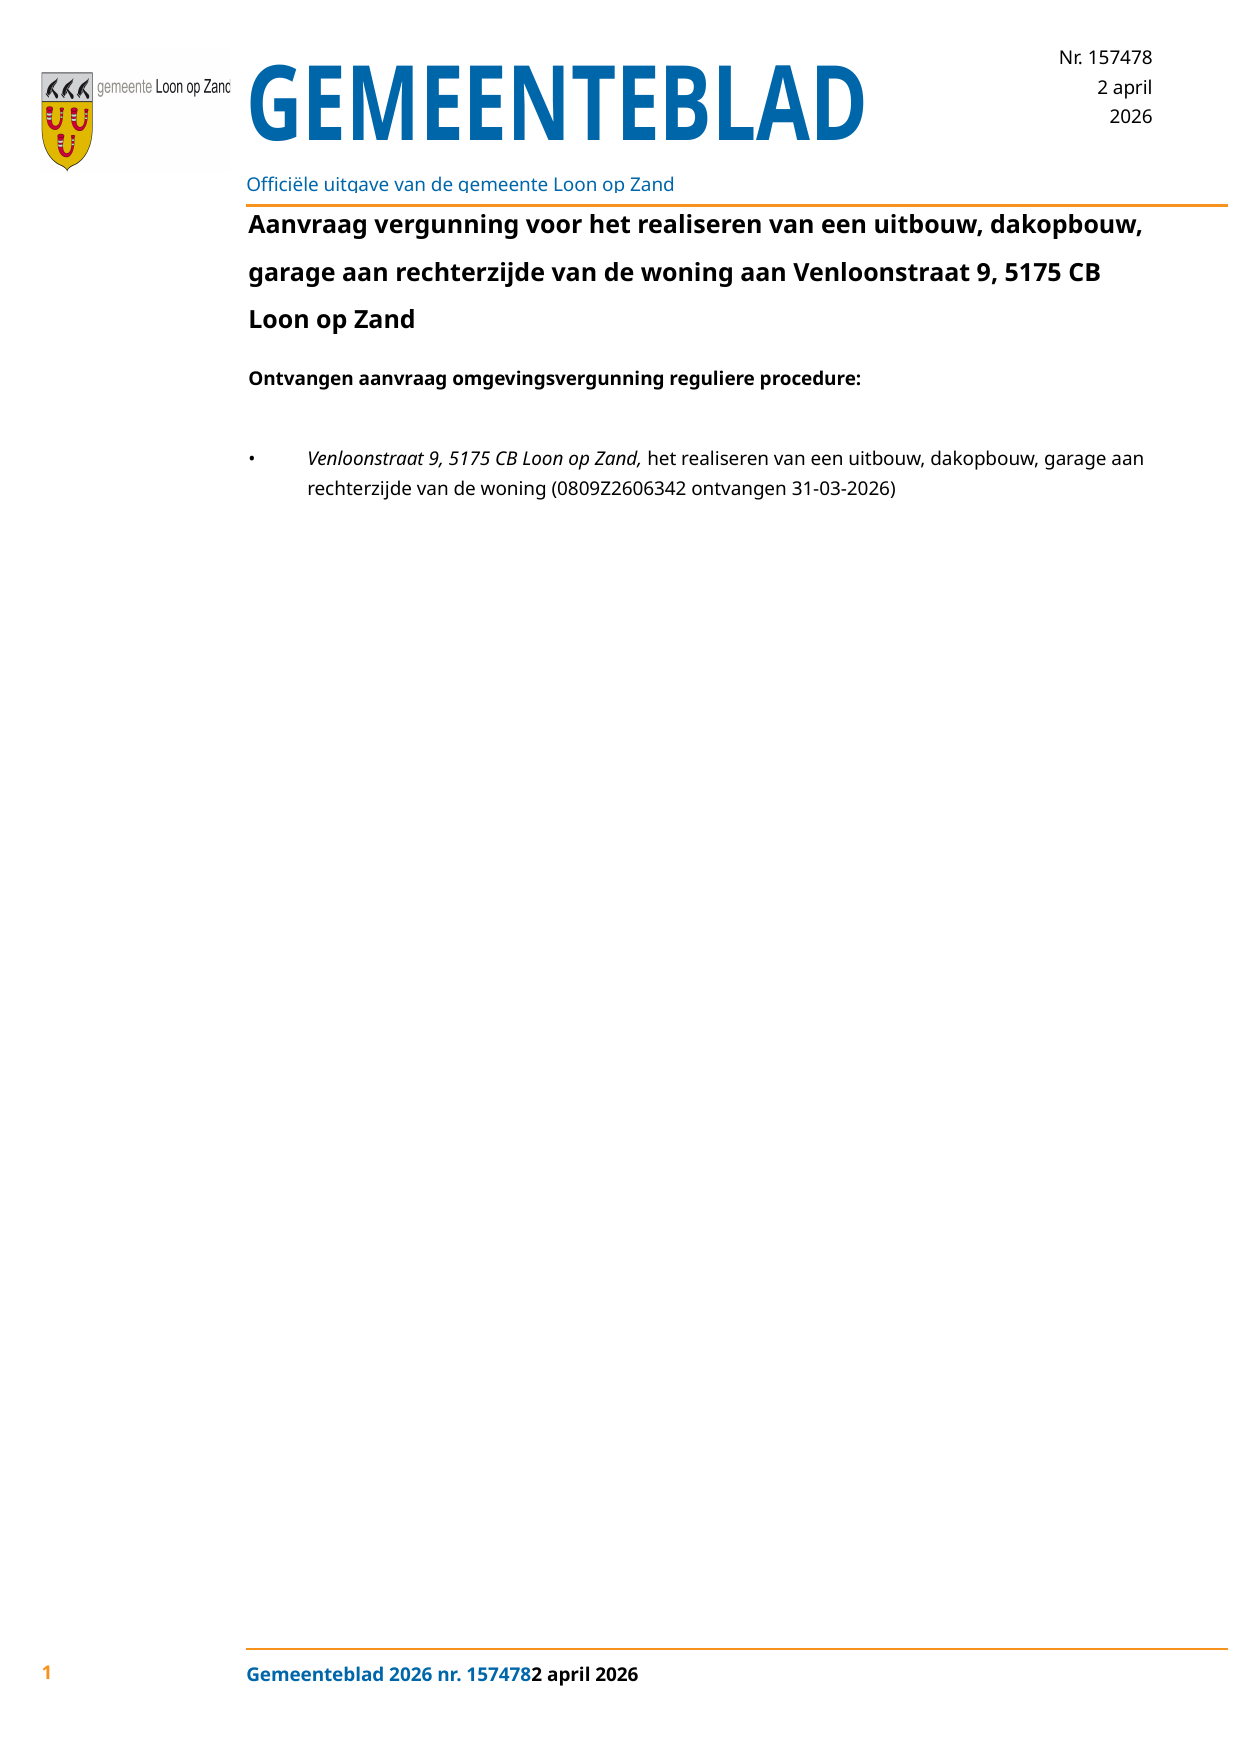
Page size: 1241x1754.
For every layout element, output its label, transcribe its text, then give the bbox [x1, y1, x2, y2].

list Venloonstraat 9, 5175 CB Loon op Zand, het realiseren van een uitbouw, dakopbouw, garage aan rechterzijde van de woning (0809Z2606342 ontvangen 31-03-2026) [248, 446, 1152, 501]
text Aanvraag vergunning voor het realiseren van een uitbouw, dakopbouw, garage aan rechterzijde van de woning aan Venloonstraat 9, 5175 CB Loon op Zand [248, 207, 1152, 336]
text Ontvangen aanvraag omgevingsvergunning reguliere procedure: [248, 366, 1152, 391]
picture [41, 47, 231, 172]
